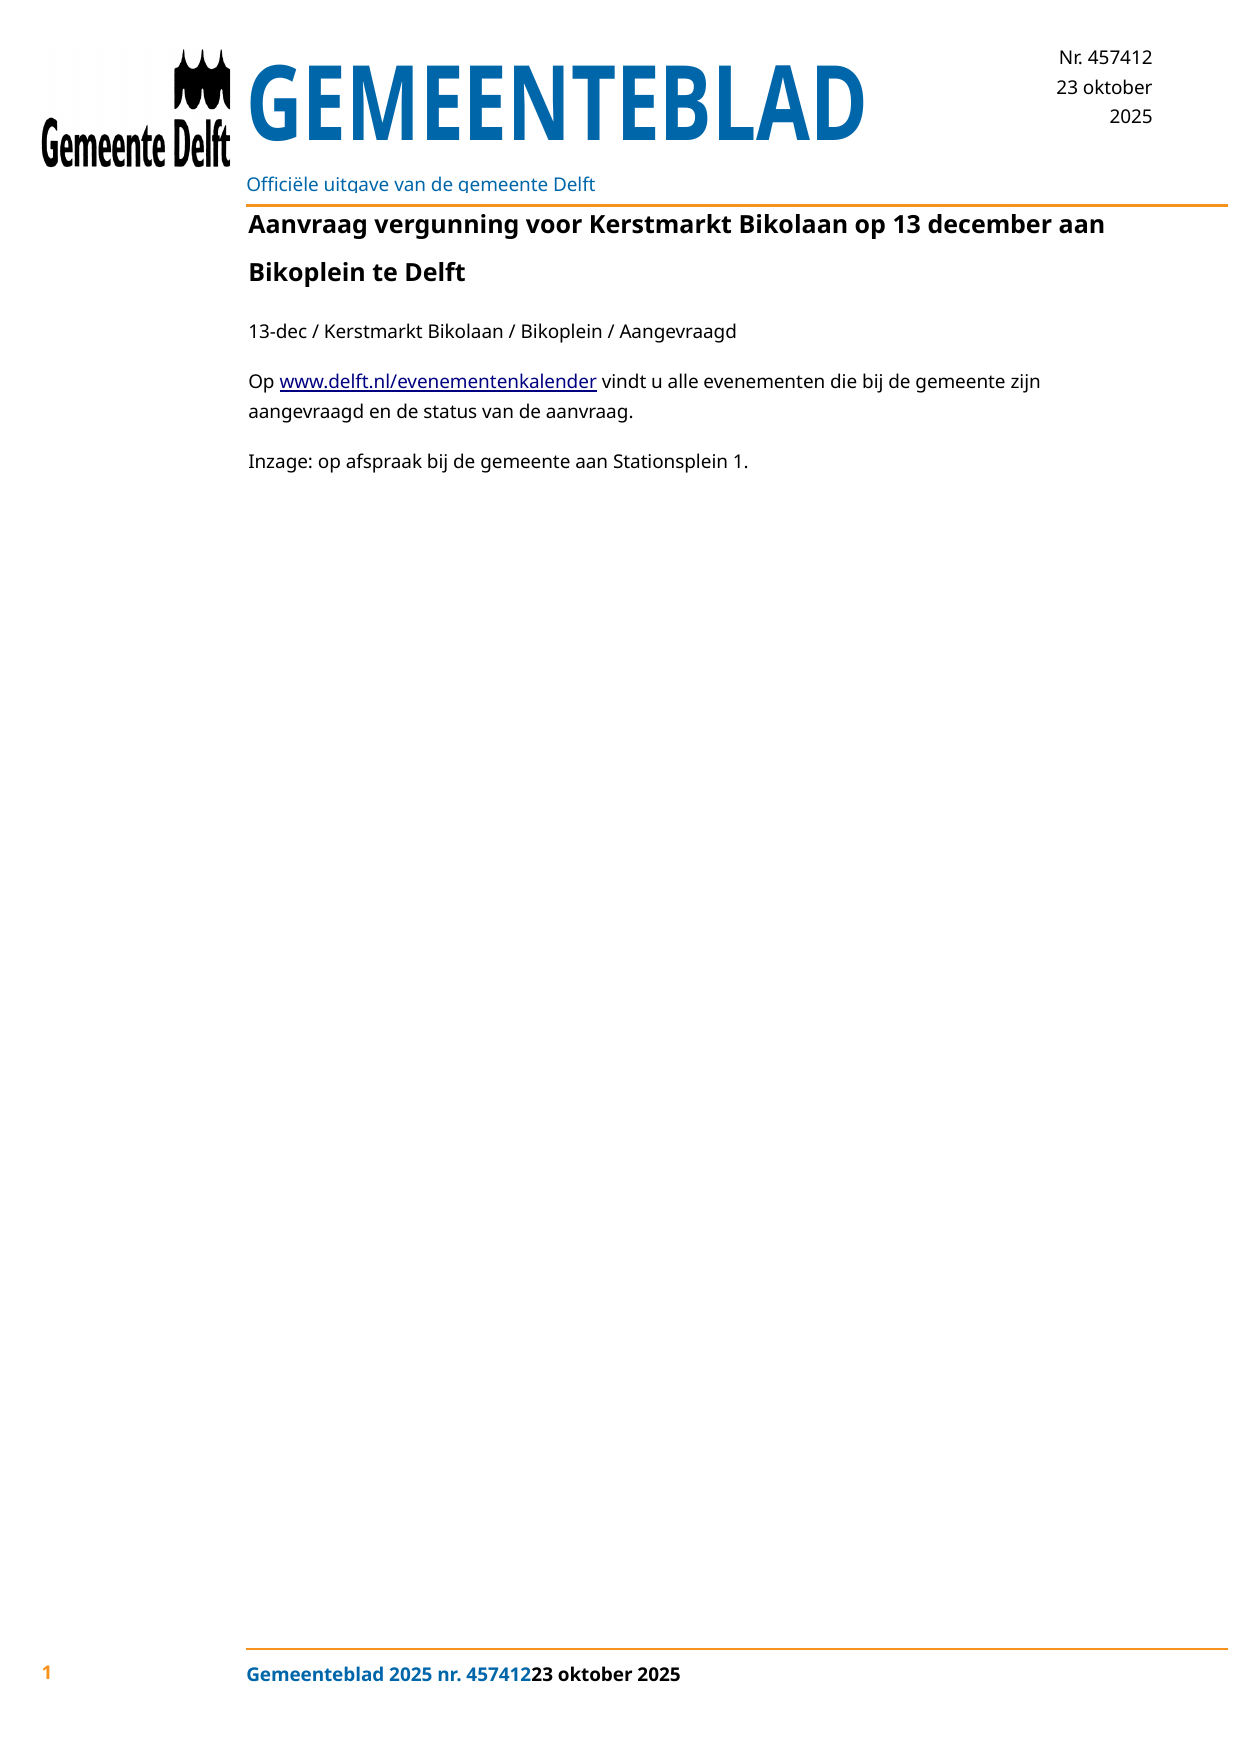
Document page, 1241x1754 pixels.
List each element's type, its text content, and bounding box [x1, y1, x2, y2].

text Aanvraag vergunning voor Kerstmarkt Bikolaan op 13 december aan Bikoplein te Delft [248, 207, 1152, 288]
picture [41, 47, 231, 172]
text 13-dec / Kerstmarkt Bikolaan / Bikoplein / Aangevraagd [248, 318, 1152, 344]
text Op www.delft.nl/evenementenkalender vindt u alle evenementen die bij de gemeente zijn aangevraagd en de status van de aanvraag. [248, 368, 1152, 424]
text Inzage: op afspraak bij de gemeente aan Stationsplein 1. [248, 448, 1152, 474]
